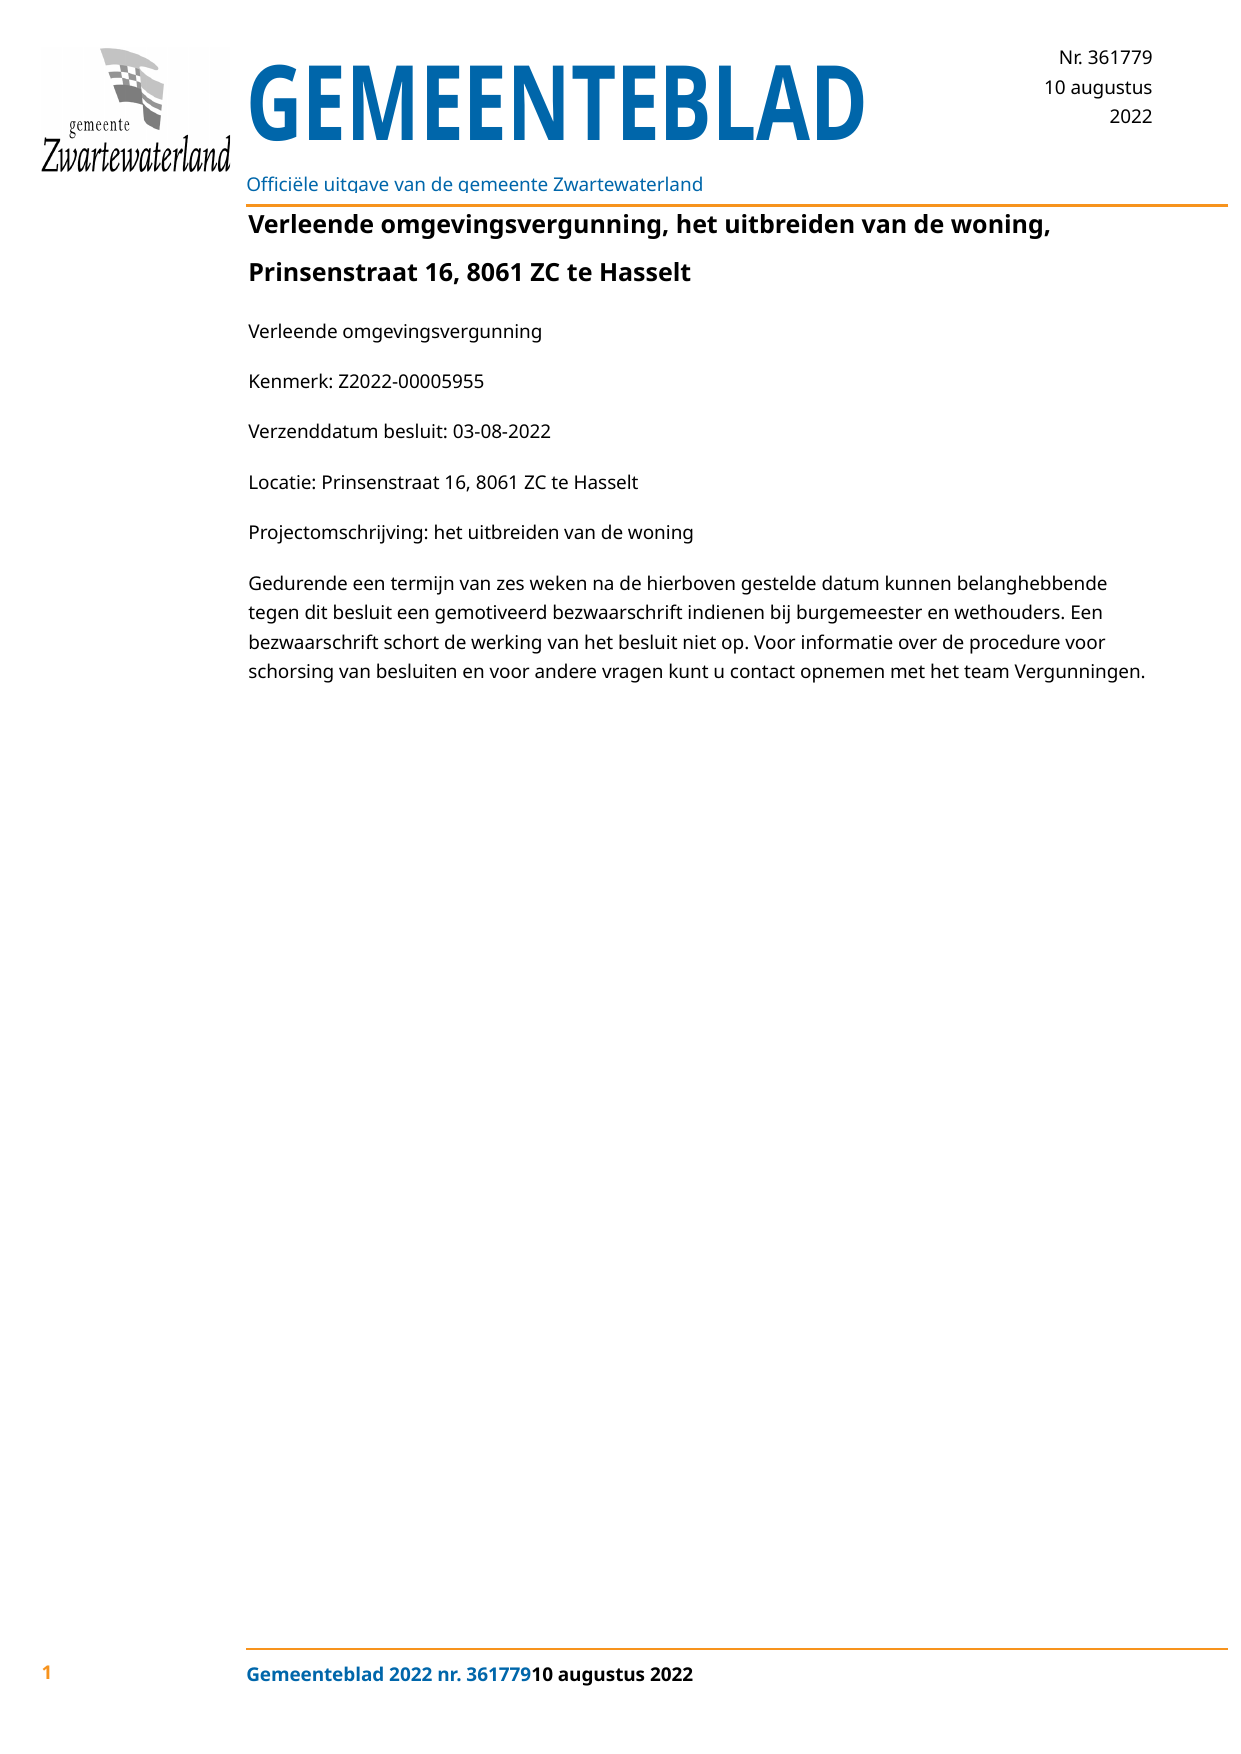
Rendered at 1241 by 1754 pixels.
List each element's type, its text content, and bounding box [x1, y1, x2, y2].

text Gedurende een termijn van zes weken na de hierboven gestelde datum kunnen belanghebbende tegen dit besluit een gemotiveerd bezwaarschrift indienen bij burgemeester en wethouders. Een bezwaarschrift schort de werking van het besluit niet op. Voor informatie over de procedure voor schorsing van besluiten en voor andere vragen kunt u contact opnemen met het team Vergunningen. [248, 570, 1152, 684]
text Verleende omgevingsvergunning [248, 318, 1152, 344]
picture [41, 47, 231, 172]
text Kenmerk: Z2022-00005955 [248, 368, 1152, 394]
text Verleende omgevingsvergunning, het uitbreiden van de woning, Prinsenstraat 16, 8061 ZC te Hasselt [248, 207, 1152, 288]
text Projectomschrijving: het uitbreiden van de woning [248, 519, 1152, 545]
text Verzenddatum besluit: 03-08-2022 [248, 419, 1152, 444]
text Locatie: Prinsenstraat 16, 8061 ZC te Hasselt [248, 469, 1152, 495]
